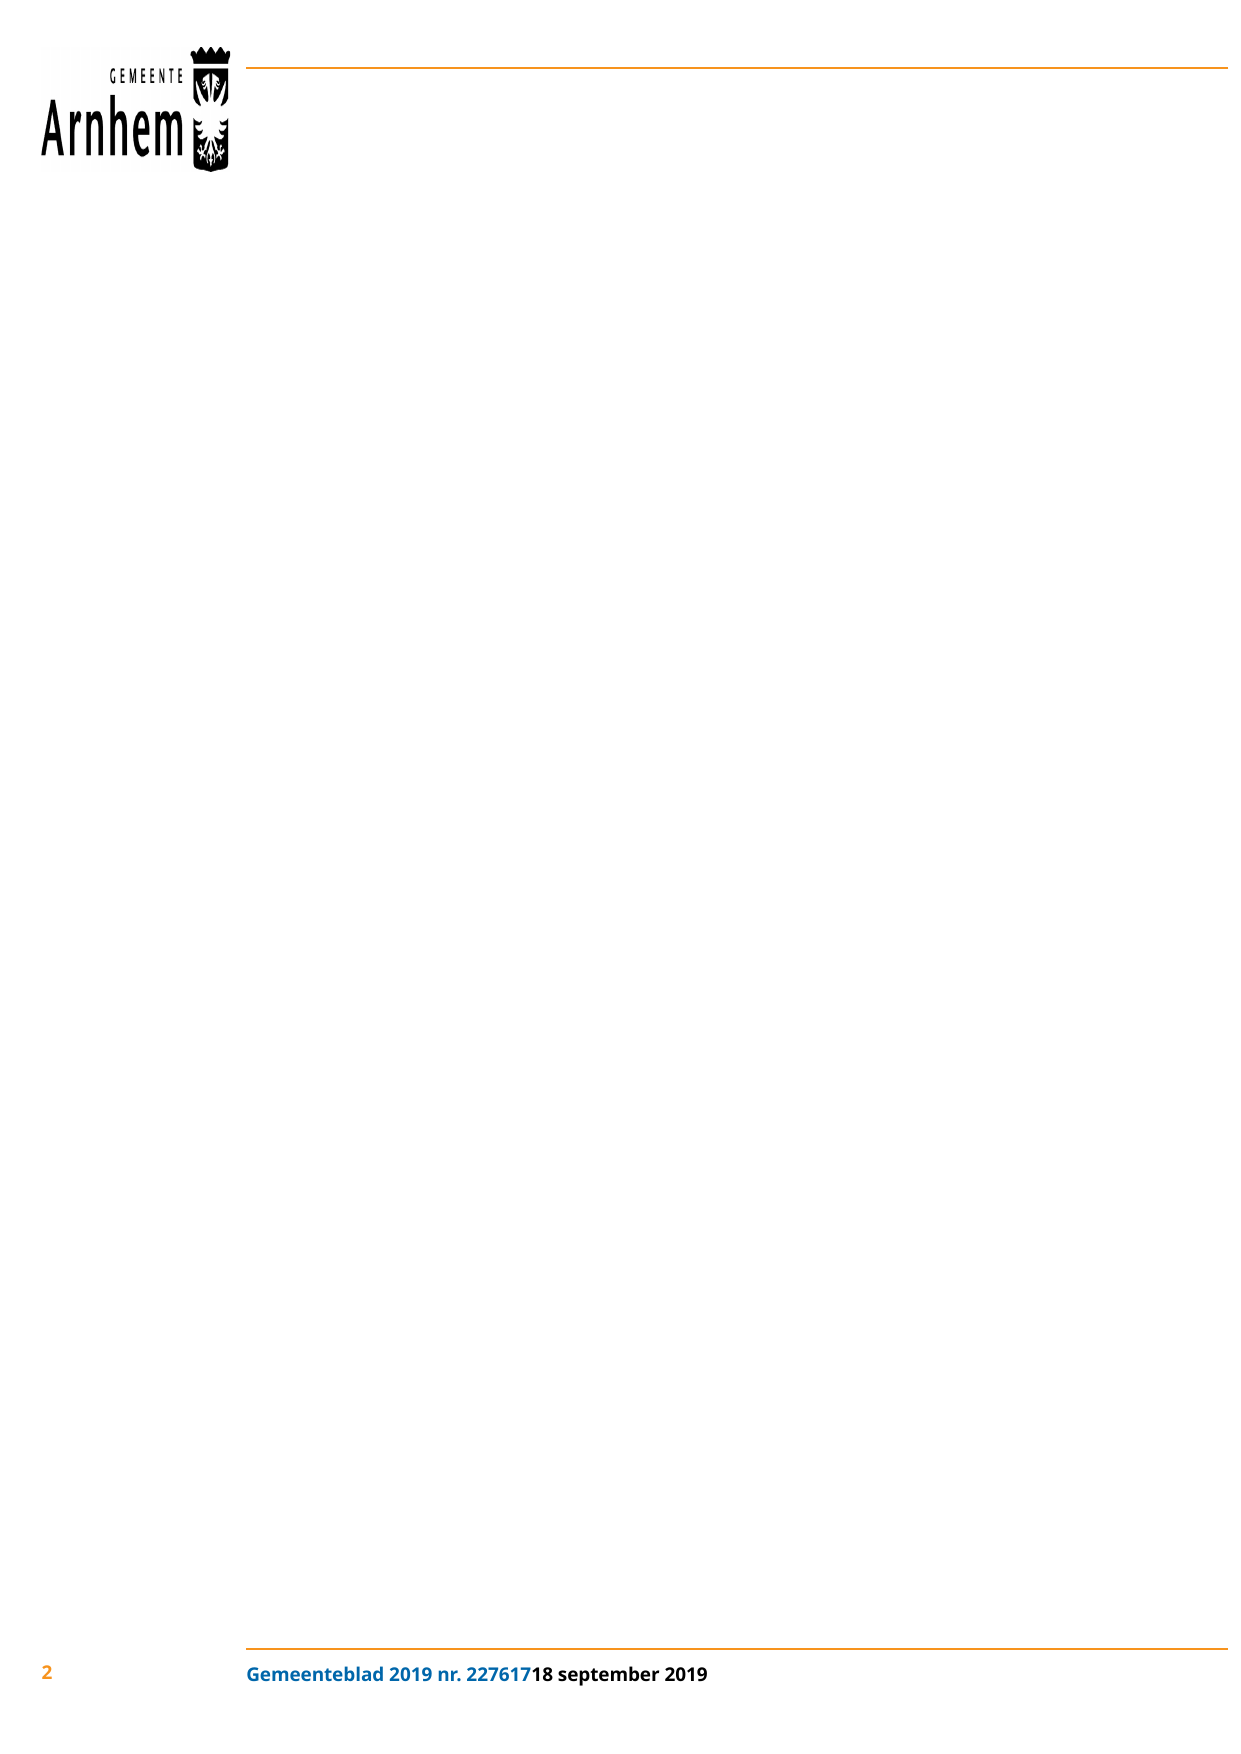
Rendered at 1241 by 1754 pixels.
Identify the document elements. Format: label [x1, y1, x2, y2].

picture [41, 47, 231, 172]
